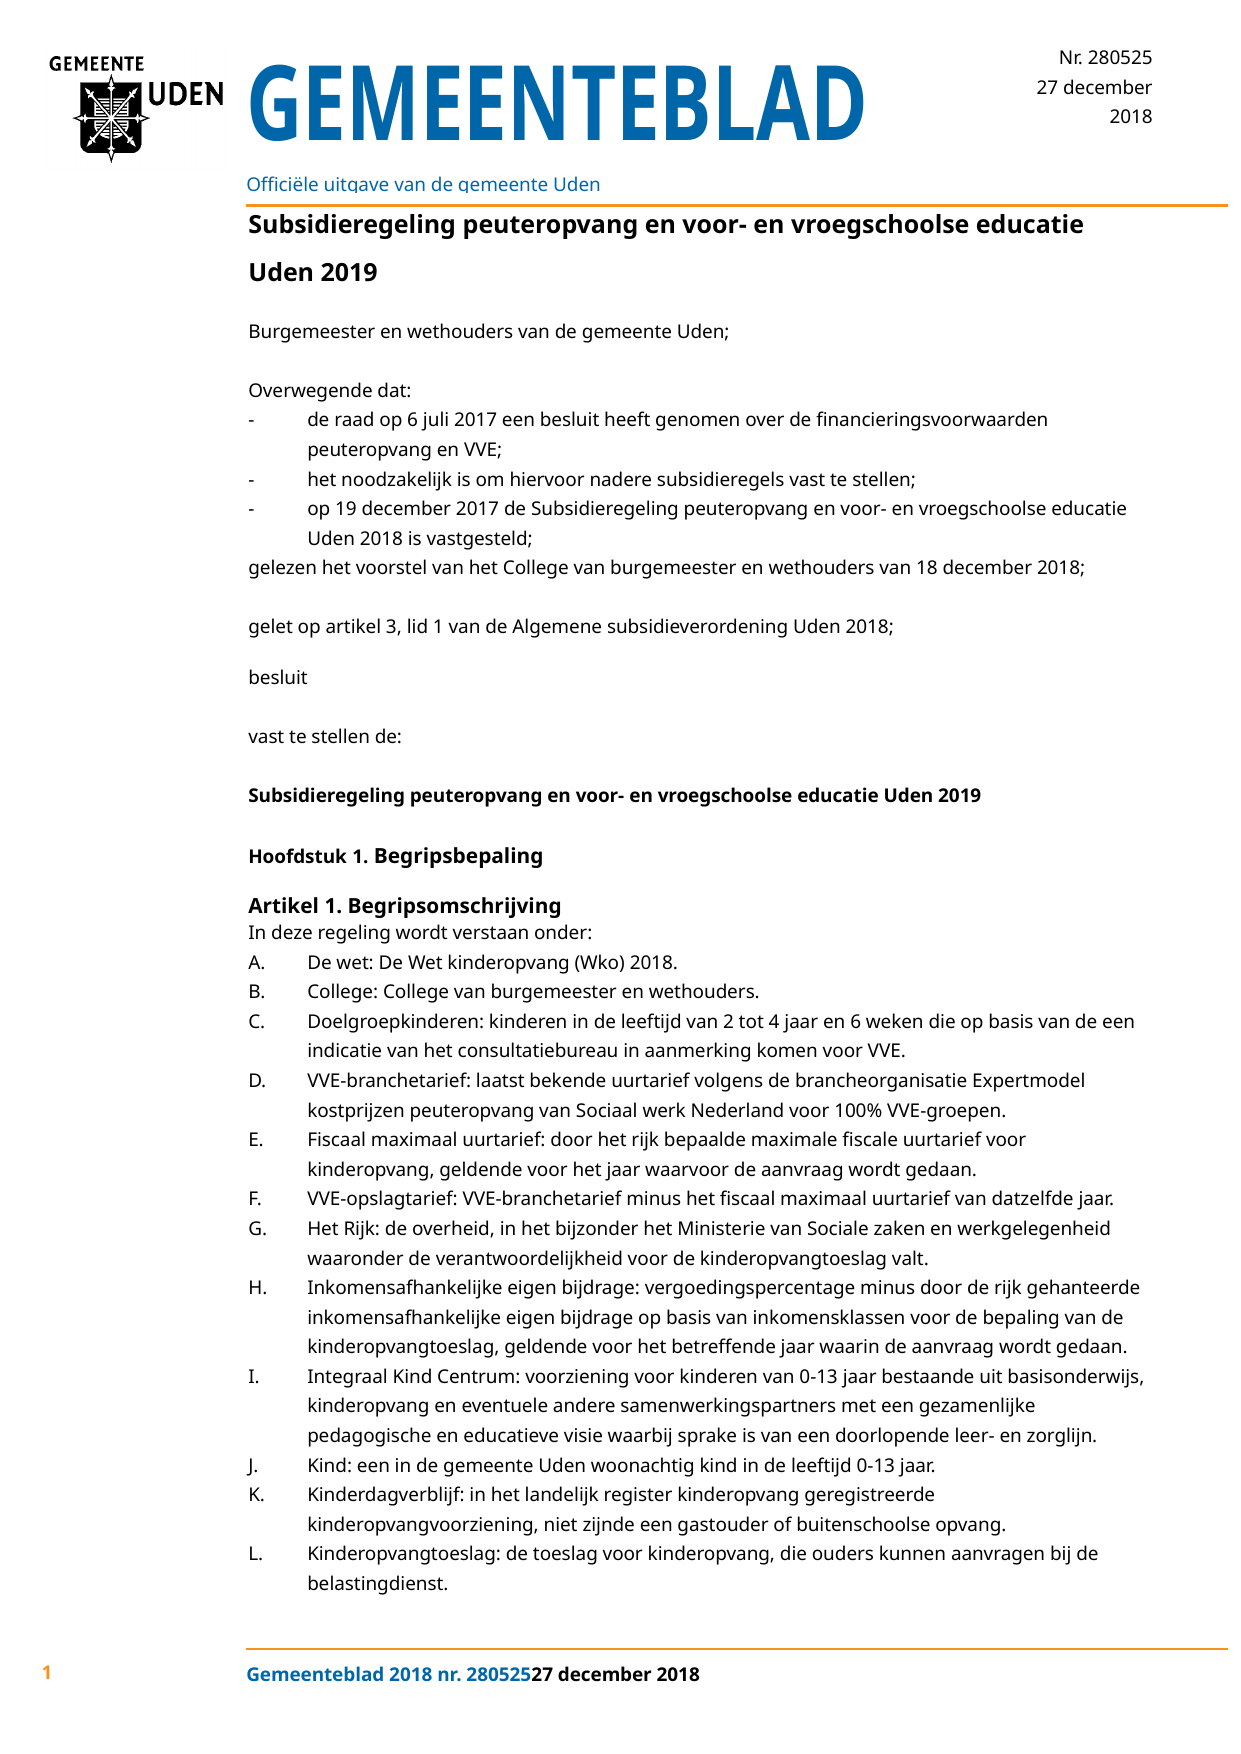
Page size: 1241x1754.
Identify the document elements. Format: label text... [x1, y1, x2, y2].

list Doelgroepkinderen: kinderen in de leeftijd van 2 tot 4 jaar en 6 weken die op basis van de een indicatie van het consultatiebureau in aanmerking komen voor VVE. [248, 1008, 1152, 1063]
list het noodzakelijk is om hiervoor nadere subsidieregels vast te stellen; [248, 466, 1152, 492]
text vast te stellen de: [248, 723, 1152, 749]
list Kind: een in de gemeente Uden woonachtig kind in de leeftijd 0-13 jaar. [248, 1452, 1152, 1477]
text Artikel 1. Begripsomschrijving [248, 891, 1152, 919]
list Het Rijk: de overheid, in het bijzonder het Ministerie van Sociale zaken en werkgelegenheid waaronder de verantwoordelijkheid voor de kinderopvangtoeslag valt. [248, 1215, 1152, 1270]
list College: College van burgemeester en wethouders. [248, 978, 1152, 1004]
list de raad op 6 juli 2017 een besluit heeft genomen over de financieringsvoorwaarden peuteropvang en VVE; [248, 407, 1152, 462]
text Hoofdstuk 1. Begripsbepaling [248, 842, 1152, 870]
list op 19 december 2017 de Subsidieregeling peuteropvang en voor- en vroegschoolse educatie Uden 2018 is vastgesteld; [248, 495, 1152, 551]
picture [41, 47, 231, 172]
text Subsidieregeling peuteropvang en voor- en vroegschoolse educatie Uden 2019 [248, 782, 1152, 808]
text besluit [248, 664, 1152, 690]
text gelet op artikel 3, lid 1 van de Algemene subsidieverordening Uden 2018; [248, 614, 1152, 639]
list Fiscaal maximaal uurtarief: door het rijk bepaalde maximale fiscale uurtarief voor kinderopvang, geldende voor het jaar waarvoor de aanvraag wordt gedaan. [248, 1126, 1152, 1182]
text gelezen het voorstel van het College van burgemeester en wethouders van 18 december 2018; [248, 554, 1152, 580]
list Integraal Kind Centrum: voorziening voor kinderen van 0-13 jaar bestaande uit basisonderwijs, kinderopvang en eventuele andere samenwerkingspartners met een gezamenlijke pedagogische en educatieve visie waarbij sprake is van een doorlopende leer- en zorglijn. [248, 1363, 1152, 1448]
text Burgemeester en wethouders van de gemeente Uden; [248, 318, 1152, 344]
text In deze regeling wordt verstaan onder: [248, 919, 1152, 945]
text Overwegende dat: [248, 377, 1152, 403]
list Kinderopvangtoeslag: de toeslag voor kinderopvang, die ouders kunnen aanvragen bij de belastingdienst. [248, 1541, 1152, 1596]
list Kinderdagverblijf: in het landelijk register kinderopvang geregistreerde kinderopvangvoorziening, niet zijnde een gastouder of buitenschoolse opvang. [248, 1481, 1152, 1537]
text Subsidieregeling peuteropvang en voor- en vroegschoolse educatie Uden 2019 [248, 207, 1152, 288]
list VVE-branchetarief: laatst bekende uurtarief volgens de brancheorganisatie Expertmodel kostprijzen peuteropvang van Sociaal werk Nederland voor 100% VVE-groepen. [248, 1067, 1152, 1122]
list VVE-opslagtarief: VVE-branchetarief minus het fiscaal maximaal uurtarief van datzelfde jaar. [248, 1186, 1152, 1211]
list Inkomensafhankelijke eigen bijdrage: vergoedingspercentage minus door de rijk gehanteerde inkomensafhankelijke eigen bijdrage op basis van inkomensklassen voor de bepaling van de kinderopvangtoeslag, geldende voor het betreffende jaar waarin de aanvraag wordt gedaan. [248, 1274, 1152, 1359]
list De wet: De Wet kinderopvang (Wko) 2018. [248, 949, 1152, 974]
